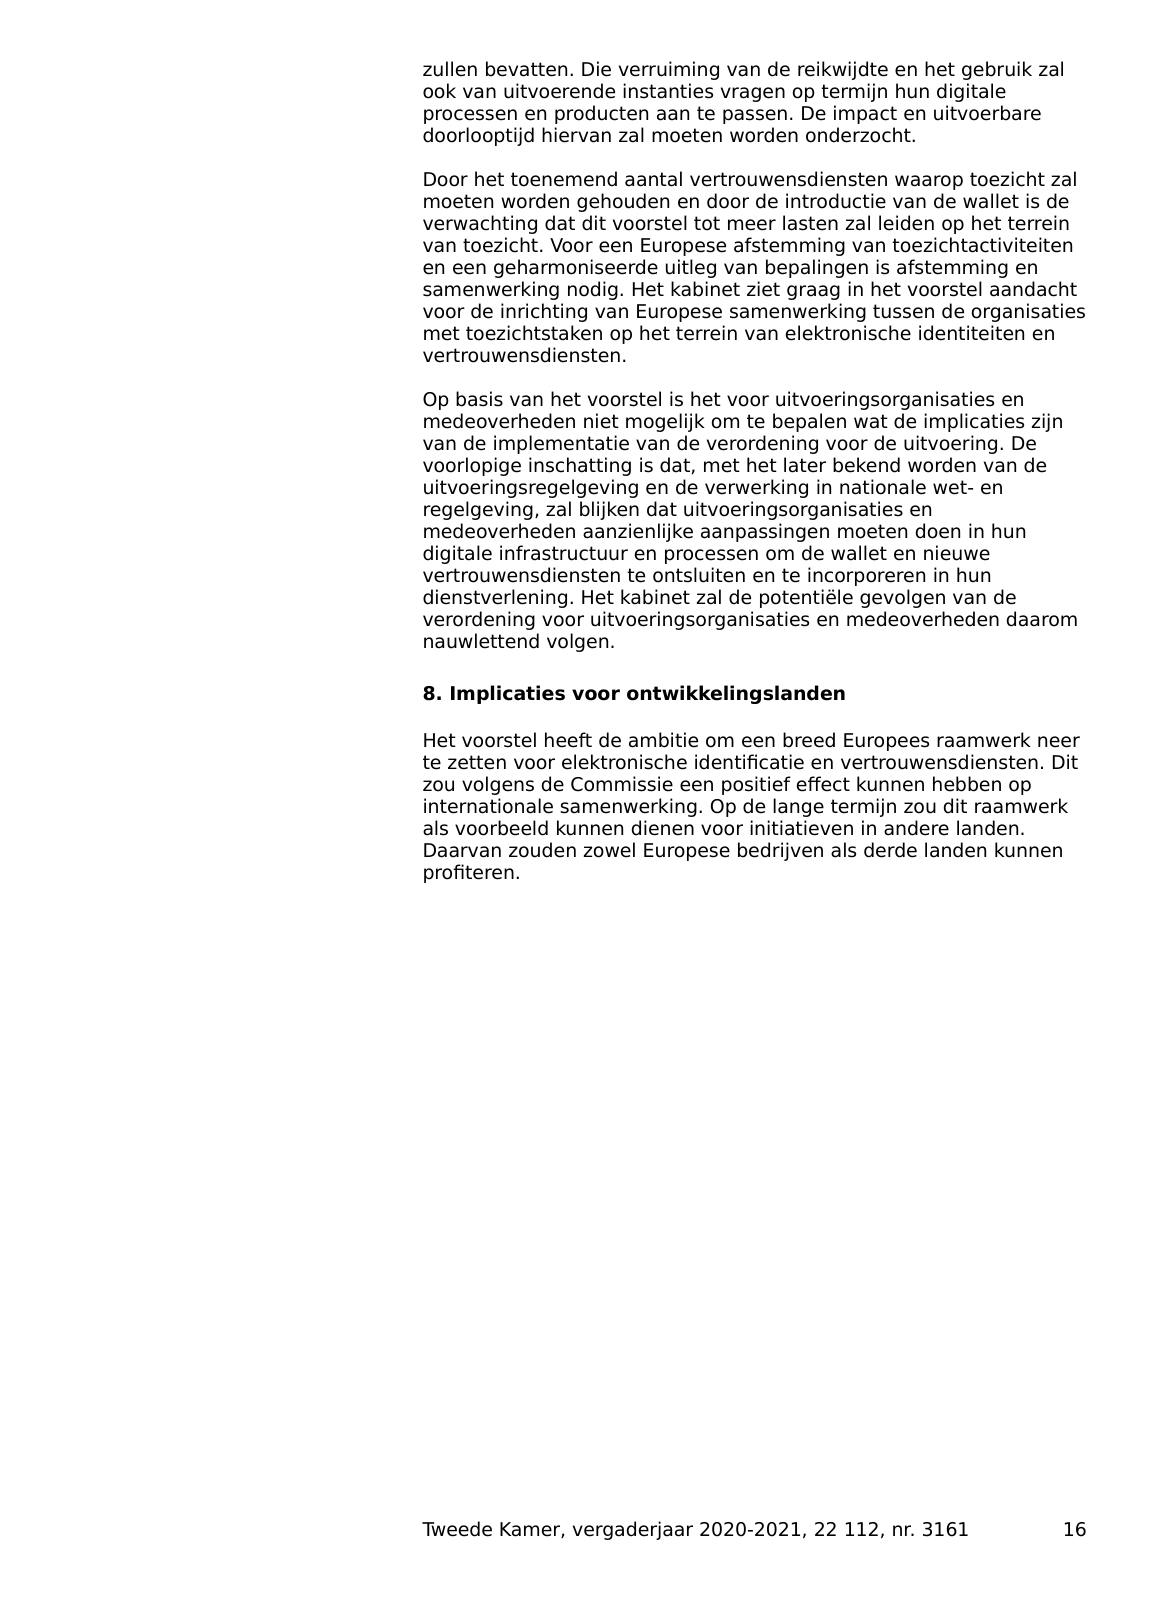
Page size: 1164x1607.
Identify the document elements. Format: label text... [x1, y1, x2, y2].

subtitle 8. Implicaties voor ontwikkelingslanden [422, 683, 1087, 705]
text Door het toenemend aantal vertrouwensdiensten waarop toezicht zal moeten worden gehouden en door de introductie van de wallet is de verwachting dat dit voorstel tot meer lasten zal leiden op het terrein van toezicht. Voor een Europese afstemming van toezichtactiviteiten en een geharmoniseerde uitleg van bepalingen is afstemming en samenwerking nodig. Het kabinet ziet graag in het voorstel aandacht voor de inrichting van Europese samenwerking tussen de organisaties met toezichtstaken op het terrein van elektronische identiteiten en vertrouwensdiensten. [422, 169, 1087, 367]
text zullen bevatten. Die verruiming van de reikwijdte en het gebruik zal ook van uitvoerende instanties vragen op termijn hun digitale processen en producten aan te passen. De impact en uitvoerbare doorlooptijd hiervan zal moeten worden onderzocht. [422, 59, 1087, 147]
text Op basis van het voorstel is het voor uitvoeringsorganisaties en medeoverheden niet mogelijk om te bepalen wat de implicaties zijn van de implementatie van de verordening voor de uitvoering. De voorlopige inschatting is dat, met het later bekend worden van de uitvoeringsregelgeving en de verwerking in nationale wet- en regelgeving, zal blijken dat uitvoeringsorganisaties en medeoverheden aanzienlijke aanpassingen moeten doen in hun digitale infrastructuur en processen om de wallet en nieuwe vertrouwensdiensten te ontsluiten en te incorporeren in hun dienstverlening. Het kabinet zal de potentiële gevolgen van de verordening voor uitvoeringsorganisaties en medeoverheden daarom nauwlettend volgen. [422, 389, 1087, 653]
text Het voorstel heeft de ambitie om een breed Europees raamwerk neer te zetten voor elektronische identificatie en vertrouwensdiensten. Dit zou volgens de Commissie een positief effect kunnen hebben op internationale samenwerking. Op de lange termijn zou dit raamwerk als voorbeeld kunnen dienen voor initiatieven in andere landen. Daarvan zouden zowel Europese bedrijven als derde landen kunnen profiteren. [422, 730, 1087, 884]
